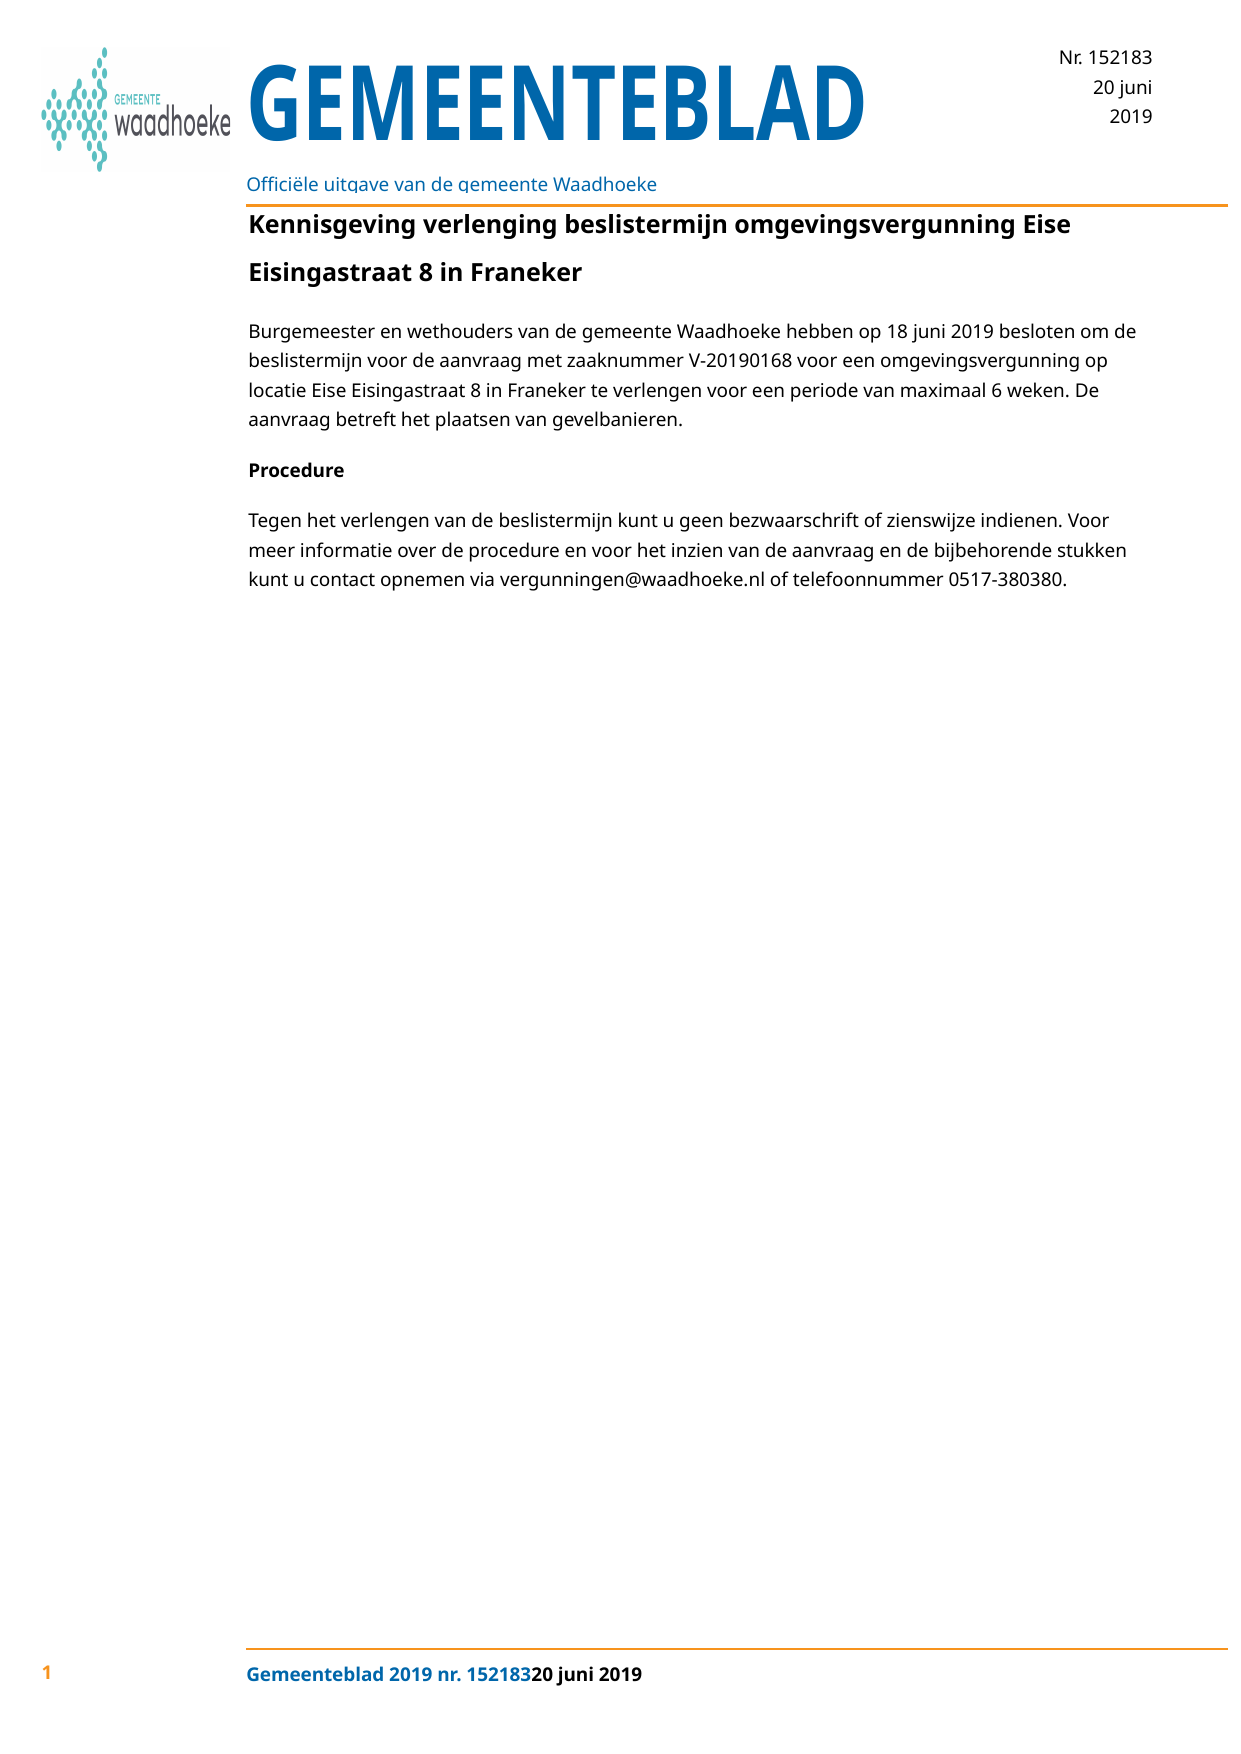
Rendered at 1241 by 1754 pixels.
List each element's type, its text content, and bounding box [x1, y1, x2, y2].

text Tegen het verlengen van de beslistermijn kunt u geen bezwaarschrift of zienswijze indienen. Voor meer informatie over de procedure en voor het inzien van de aanvraag en de bijbehorende stukken kunt u contact opnemen via vergunningen@waadhoeke.nl of telefoonnummer 0517-380380. [248, 507, 1152, 592]
text Procedure [248, 457, 1152, 483]
text Burgemeester en wethouders van de gemeente Waadhoeke hebben op 18 juni 2019 besloten om de beslistermijn voor de aanvraag met zaaknummer V-20190168 voor een omgevingsvergunning op locatie Eise Eisingastraat 8 in Franeker te verlengen voor een periode van maximaal 6 weken. De aanvraag betreft het plaatsen van gevelbanieren. [248, 318, 1152, 432]
text Kennisgeving verlenging beslistermijn omgevingsvergunning Eise Eisingastraat 8 in Franeker [248, 207, 1152, 288]
picture [41, 47, 231, 172]
